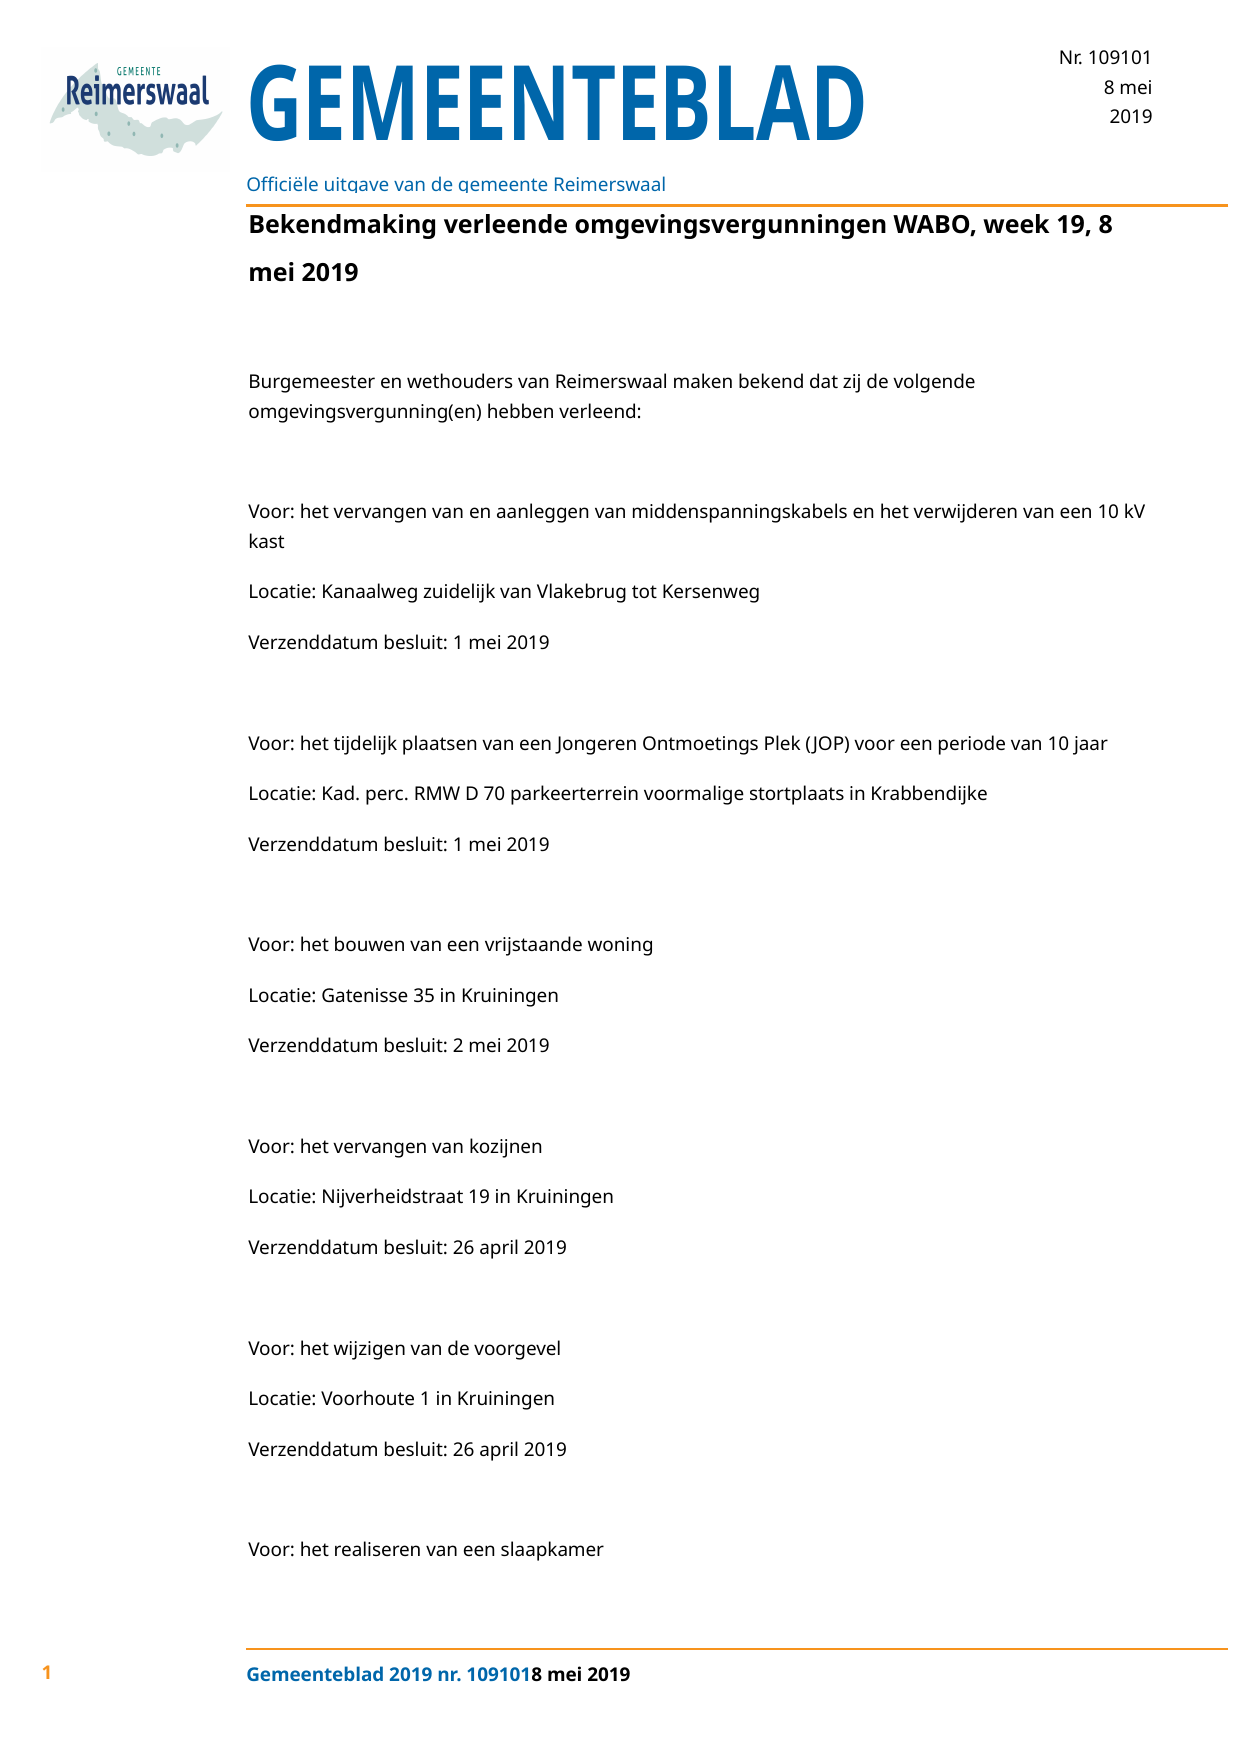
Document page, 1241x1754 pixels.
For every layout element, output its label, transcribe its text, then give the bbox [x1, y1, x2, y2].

text Voor: het vervangen van kozijnen [248, 1133, 1152, 1159]
text Verzenddatum besluit: 1 mei 2019 [248, 831, 1152, 857]
text Voor: het wijzigen van de voorgevel [248, 1335, 1152, 1361]
text Locatie: Voorhoute 1 in Kruiningen [248, 1385, 1152, 1411]
text Verzenddatum besluit: 26 april 2019 [248, 1436, 1152, 1462]
text Burgemeester en wethouders van Reimerswaal maken bekend dat zij de volgende omgevingsvergunning(en) hebben verleend: [248, 368, 1152, 424]
text Locatie: Kanaalweg zuidelijk van Vlakebrug tot Kersenweg [248, 579, 1152, 604]
text Locatie: Gatenisse 35 in Kruiningen [248, 982, 1152, 1008]
text Voor: het tijdelijk plaatsen van een Jongeren Ontmoetings Plek (JOP) voor een periode van 10 jaar [248, 730, 1152, 756]
text Voor: het bouwen van een vrijstaande woning [248, 932, 1152, 957]
text Verzenddatum besluit: 2 mei 2019 [248, 1032, 1152, 1058]
text Bekendmaking verleende omgevingsvergunningen WABO, week 19, 8 mei 2019 [248, 207, 1152, 288]
picture [41, 47, 231, 172]
text Locatie: Nijverheidstraat 19 in Kruiningen [248, 1184, 1152, 1209]
text Voor: het realiseren van een slaapkamer [248, 1537, 1152, 1562]
text Locatie: Kad. perc. RMW D 70 parkeerterrein voormalige stortplaats in Krabbendijke [248, 780, 1152, 806]
text Verzenddatum besluit: 26 april 2019 [248, 1234, 1152, 1260]
text Verzenddatum besluit: 1 mei 2019 [248, 629, 1152, 655]
text Voor: het vervangen van en aanleggen van middenspanningskabels en het verwijderen van een 10 kV kast [248, 499, 1152, 554]
